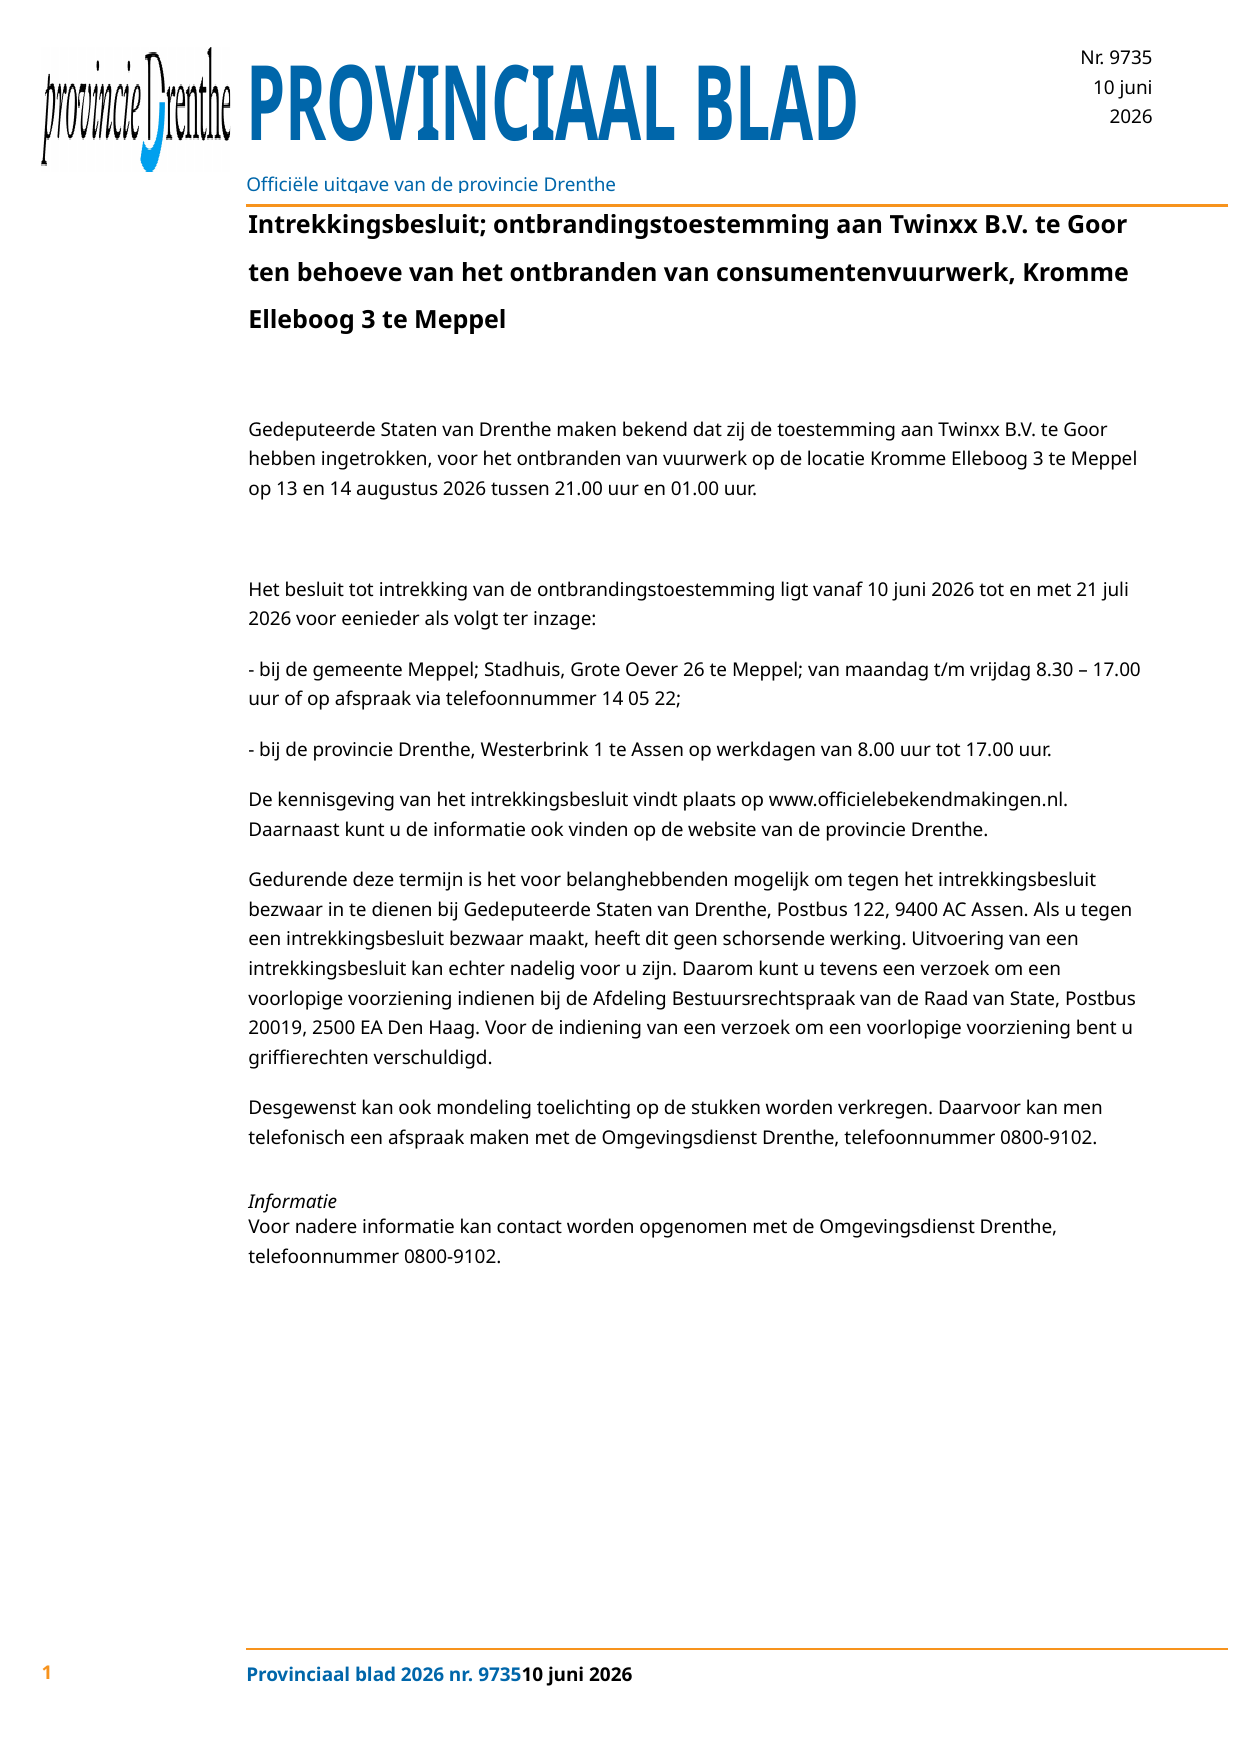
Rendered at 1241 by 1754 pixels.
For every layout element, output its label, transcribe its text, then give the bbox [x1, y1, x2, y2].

text Informatie [248, 1188, 1152, 1213]
text - bij de gemeente Meppel; Stadhuis, Grote Oever 26 te Meppel; van maandag t/m vrijdag 8.30 – 17.00 uur of op afspraak via telefoonnummer 14 05 22; [248, 656, 1152, 711]
picture [41, 47, 231, 172]
text Gedeputeerde Staten van Drenthe maken bekend dat zij de toestemming aan Twinxx B.V. te Goor hebben ingetrokken, voor het ontbranden van vuurwerk op de locatie Kromme Elleboog 3 te Meppel op 13 en 14 augustus 2026 tussen 21.00 uur en 01.00 uur. [248, 416, 1152, 501]
text Voor nadere informatie kan contact worden opgenomen met de Omgevingsdienst Drenthe, telefoonnummer 0800-9102. [248, 1213, 1152, 1269]
text - bij de provincie Drenthe, Westerbrink 1 te Assen op werkdagen van 8.00 uur tot 17.00 uur. [248, 736, 1152, 762]
text Gedurende deze termijn is het voor belanghebbenden mogelijk om tegen het intrekkingsbesluit bezwaar in te dienen bij Gedeputeerde Staten van Drenthe, Postbus 122, 9400 AC Assen. Als u tegen een intrekkingsbesluit bezwaar maakt, heeft dit geen schorsende werking. Uitvoering van een intrekkingsbesluit kan echter nadelig voor u zijn. Daarom kunt u tevens een verzoek om een voorlopige voorziening indienen bij de Afdeling Bestuursrechtspraak van de Raad van State, Postbus 20019, 2500 EA Den Haag. Voor de indiening van een verzoek om een voorlopige voorziening bent u griffierechten verschuldigd. [248, 866, 1152, 1069]
text De kennisgeving van het intrekkingsbesluit vindt plaats op www.officielebekendmakingen.nl. Daarnaast kunt u de informatie ook vinden op de website van de provincie Drenthe. [248, 786, 1152, 842]
text Intrekkingsbesluit; ontbrandingstoestemming aan Twinxx B.V. te Goor ten behoeve van het ontbranden van consumentenvuurwerk, Kromme Elleboog 3 te Meppel [248, 207, 1152, 336]
text Het besluit tot intrekking van de ontbrandingstoestemming ligt vanaf 10 juni 2026 tot en met 21 juli 2026 voor eenieder als volgt ter inzage: [248, 576, 1152, 631]
text Desgewenst kan ook mondeling toelichting op de stukken worden verkregen. Daarvoor kan men telefonisch een afspraak maken met de Omgevingsdienst Drenthe, telefoonnummer 0800-9102. [248, 1094, 1152, 1149]
